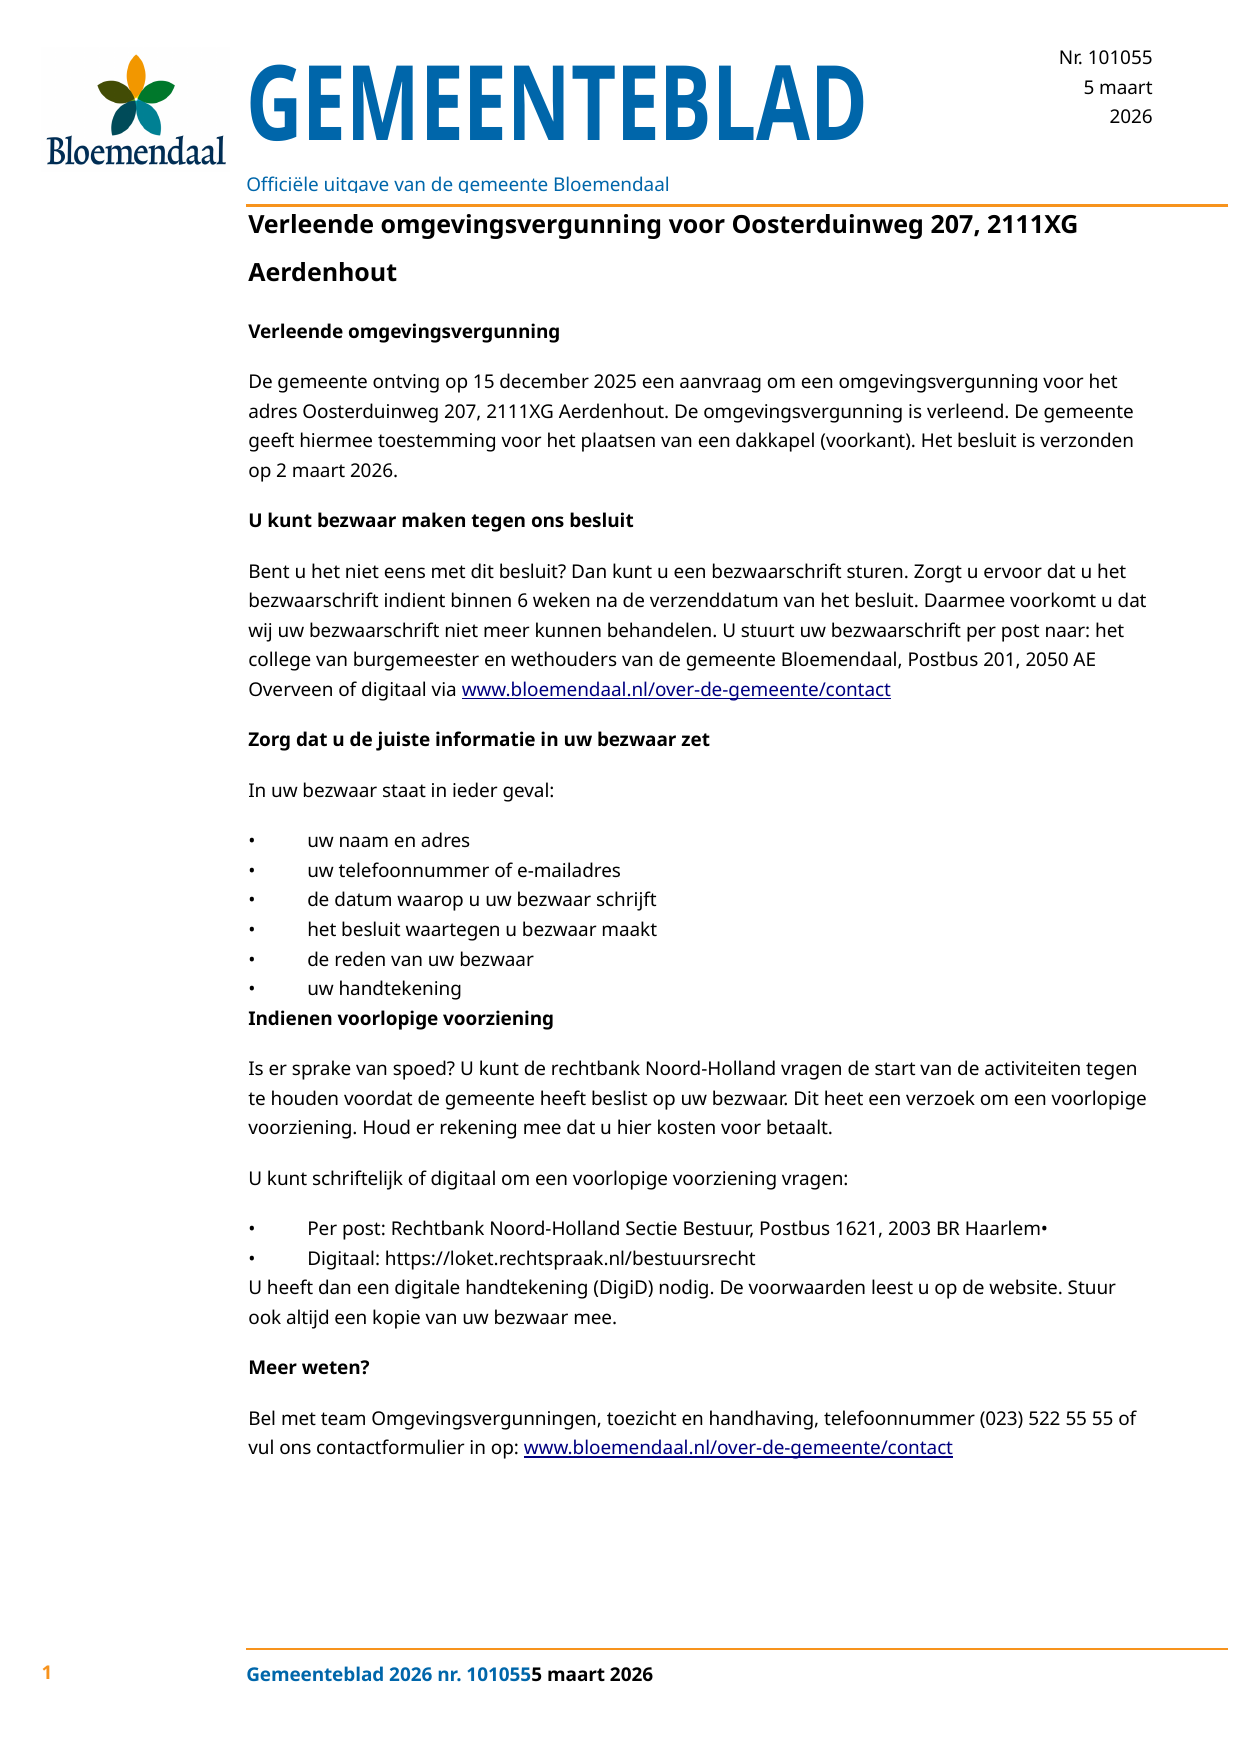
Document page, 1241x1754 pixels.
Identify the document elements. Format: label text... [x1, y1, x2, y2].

list uw naam en adres [248, 827, 1152, 853]
list de reden van uw bezwaar [248, 946, 1152, 972]
text In uw bezwaar staat in ieder geval: [248, 777, 1152, 803]
text Verleende omgevingsvergunning [248, 318, 1152, 344]
list het besluit waartegen u bezwaar maakt [248, 916, 1152, 942]
picture [41, 47, 231, 172]
text Verleende omgevingsvergunning voor Oosterduinweg 207, 2111XG Aerdenhout [248, 207, 1152, 288]
text Bel met team Omgevingsvergunningen, toezicht en handhaving, telefoonnummer (023) 522 55 55 of vul ons contactformulier in op: www.bloemendaal.nl/over-de-gemeente/contact [248, 1405, 1152, 1460]
text U kunt schriftelijk of digitaal om een voorlopige voorziening vragen: [248, 1165, 1152, 1191]
text Zorg dat u de juiste informatie in uw bezwaar zet [248, 727, 1152, 752]
list uw telefoonnummer of e-mailadres [248, 857, 1152, 883]
text Indienen voorlopige voorziening [248, 1005, 1152, 1031]
text U heeft dan een digitale handtekening (DigiD) nodig. De voorwaarden leest u op de website. Stuur ook altijd een kopie van uw bezwaar mee. [248, 1274, 1152, 1330]
text Bent u het niet eens met dit besluit? Dan kunt u een bezwaarschrift sturen. Zorgt u ervoor dat u het bezwaarschrift indient binnen 6 weken na de verzenddatum van het besluit. Daarmee voorkomt u dat wij uw bezwaarschrift niet meer kunnen behandelen. U stuurt uw bezwaarschrift per post naar: het college van burgemeester en wethouders van de gemeente Bloemendaal, Postbus 201, 2050 AE Overveen of digitaal via www.bloemendaal.nl/over-de-gemeente/contact [248, 558, 1152, 702]
list Per post: Rechtbank Noord-Holland Sectie Bestuur, Postbus 1621, 2003 BR Haarlem• [248, 1215, 1152, 1241]
text De gemeente ontving op 15 december 2025 een aanvraag om een omgevingsvergunning voor het adres Oosterduinweg 207, 2111XG Aerdenhout. De omgevingsvergunning is verleend. De gemeente geeft hiermee toestemming voor het plaatsen van een dakkapel (voorkant). Het besluit is verzonden op 2 maart 2026. [248, 368, 1152, 483]
text Is er sprake van spoed? U kunt de rechtbank Noord-Holland vragen de start van de activiteiten tegen te houden voordat de gemeente heeft beslist op uw bezwaar. Dit heet een verzoek om een voorlopige voorziening. Houd er rekening mee dat u hier kosten voor betaalt. [248, 1055, 1152, 1140]
list de datum waarop u uw bezwaar schrijft [248, 887, 1152, 912]
text Meer weten? [248, 1354, 1152, 1380]
list uw handtekening [248, 975, 1152, 1001]
list Digitaal: https://loket.rechtspraak.nl/bestuursrecht [248, 1245, 1152, 1271]
text U kunt bezwaar maken tegen ons besluit [248, 507, 1152, 533]
